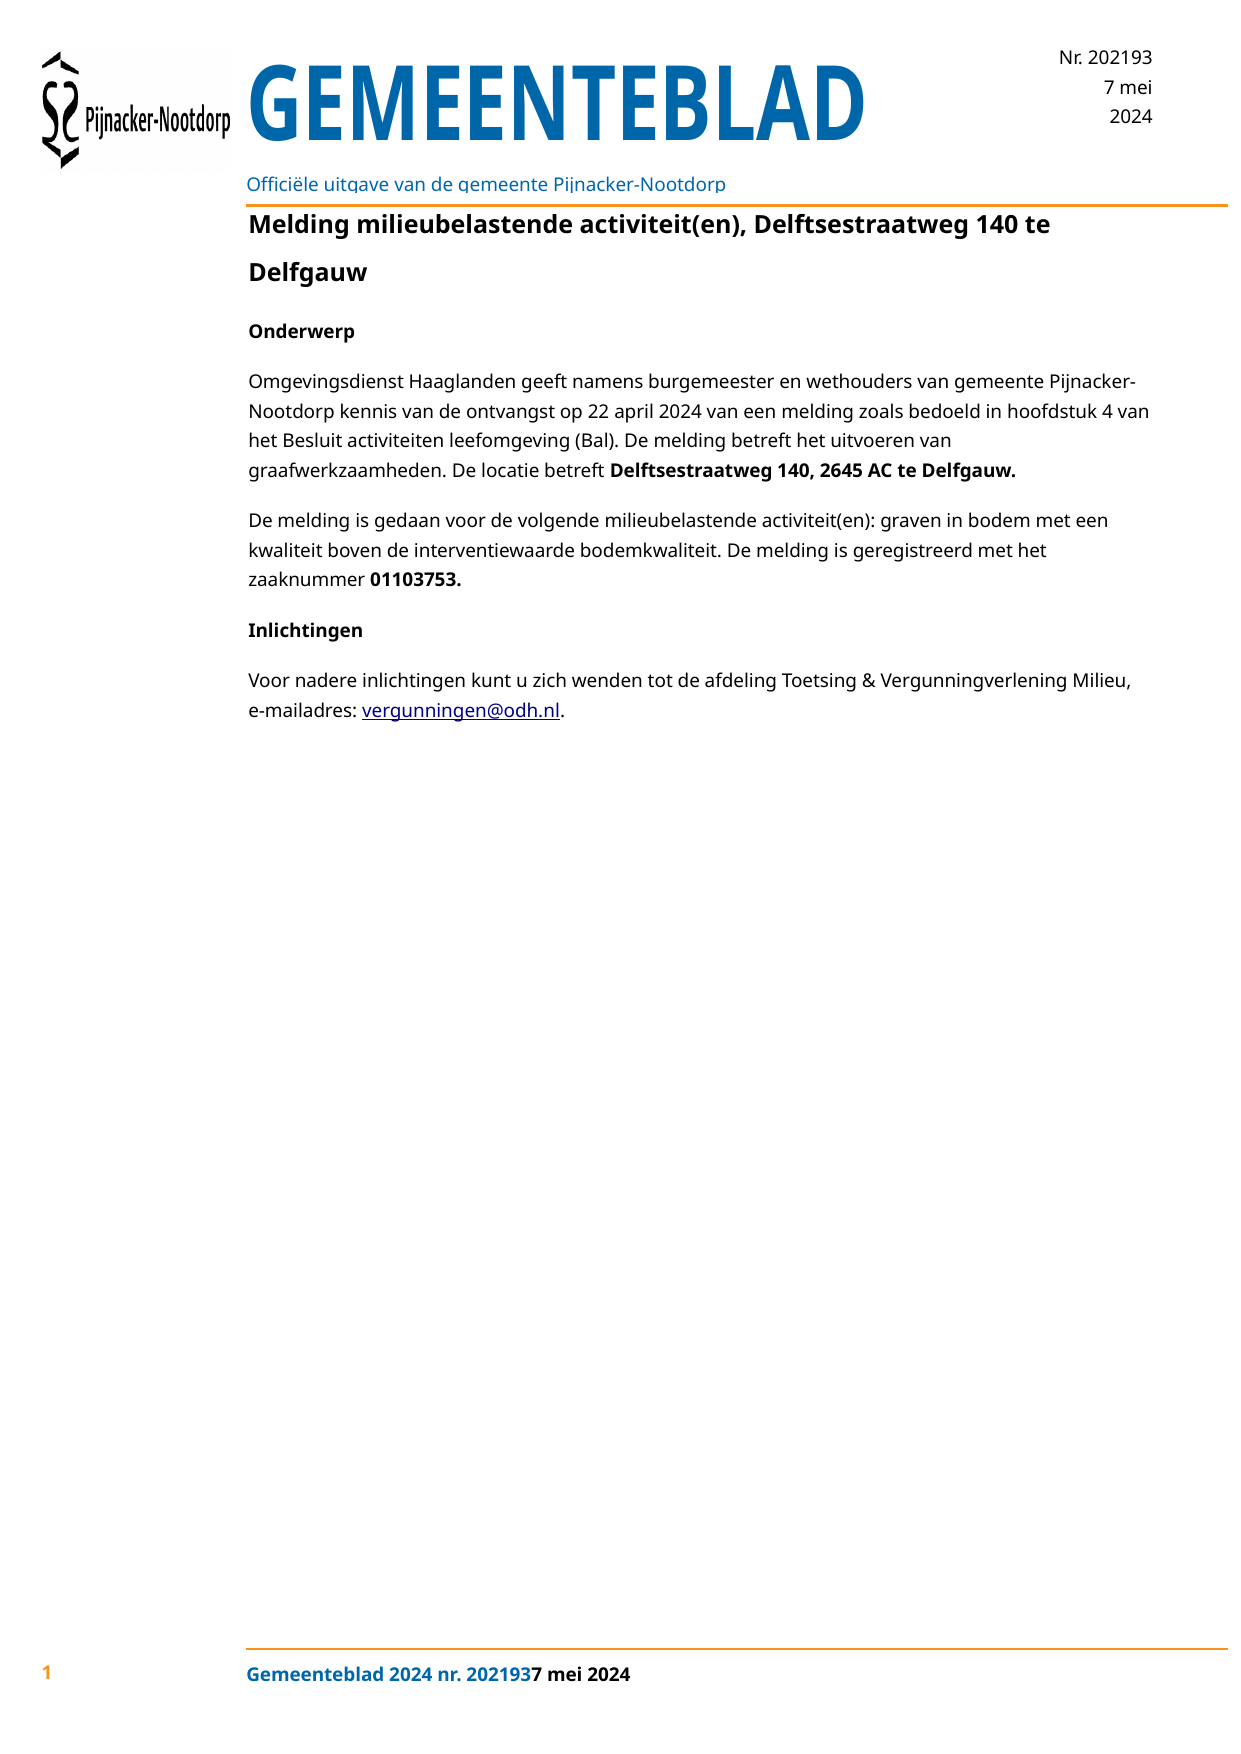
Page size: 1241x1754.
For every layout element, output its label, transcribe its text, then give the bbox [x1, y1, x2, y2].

text Omgevingsdienst Haaglanden geeft namens burgemeester en wethouders van gemeente Pijnacker-Nootdorp kennis van de ontvangst op 22 april 2024 van een melding zoals bedoeld in hoofdstuk 4 van het Besluit activiteiten leefomgeving (Bal). De melding betreft het uitvoeren van graafwerkzaamheden. De locatie betreft Delftsestraatweg 140, 2645 AC te Delfgauw. [248, 368, 1152, 483]
picture [41, 47, 231, 172]
text Onderwerp [248, 318, 1152, 344]
text Voor nadere inlichtingen kunt u zich wenden tot de afdeling Toetsing & Vergunningverlening Milieu, e-mailadres: vergunningen@odh.nl. [248, 667, 1152, 723]
text Inlichtingen [248, 617, 1152, 643]
text De melding is gedaan voor de volgende milieubelastende activiteit(en): graven in bodem met een kwaliteit boven de interventiewaarde bodemkwaliteit. De melding is geregistreerd met het zaaknummer 01103753. [248, 507, 1152, 592]
text Melding milieubelastende activiteit(en), Delftsestraatweg 140 te Delfgauw [248, 207, 1152, 288]
